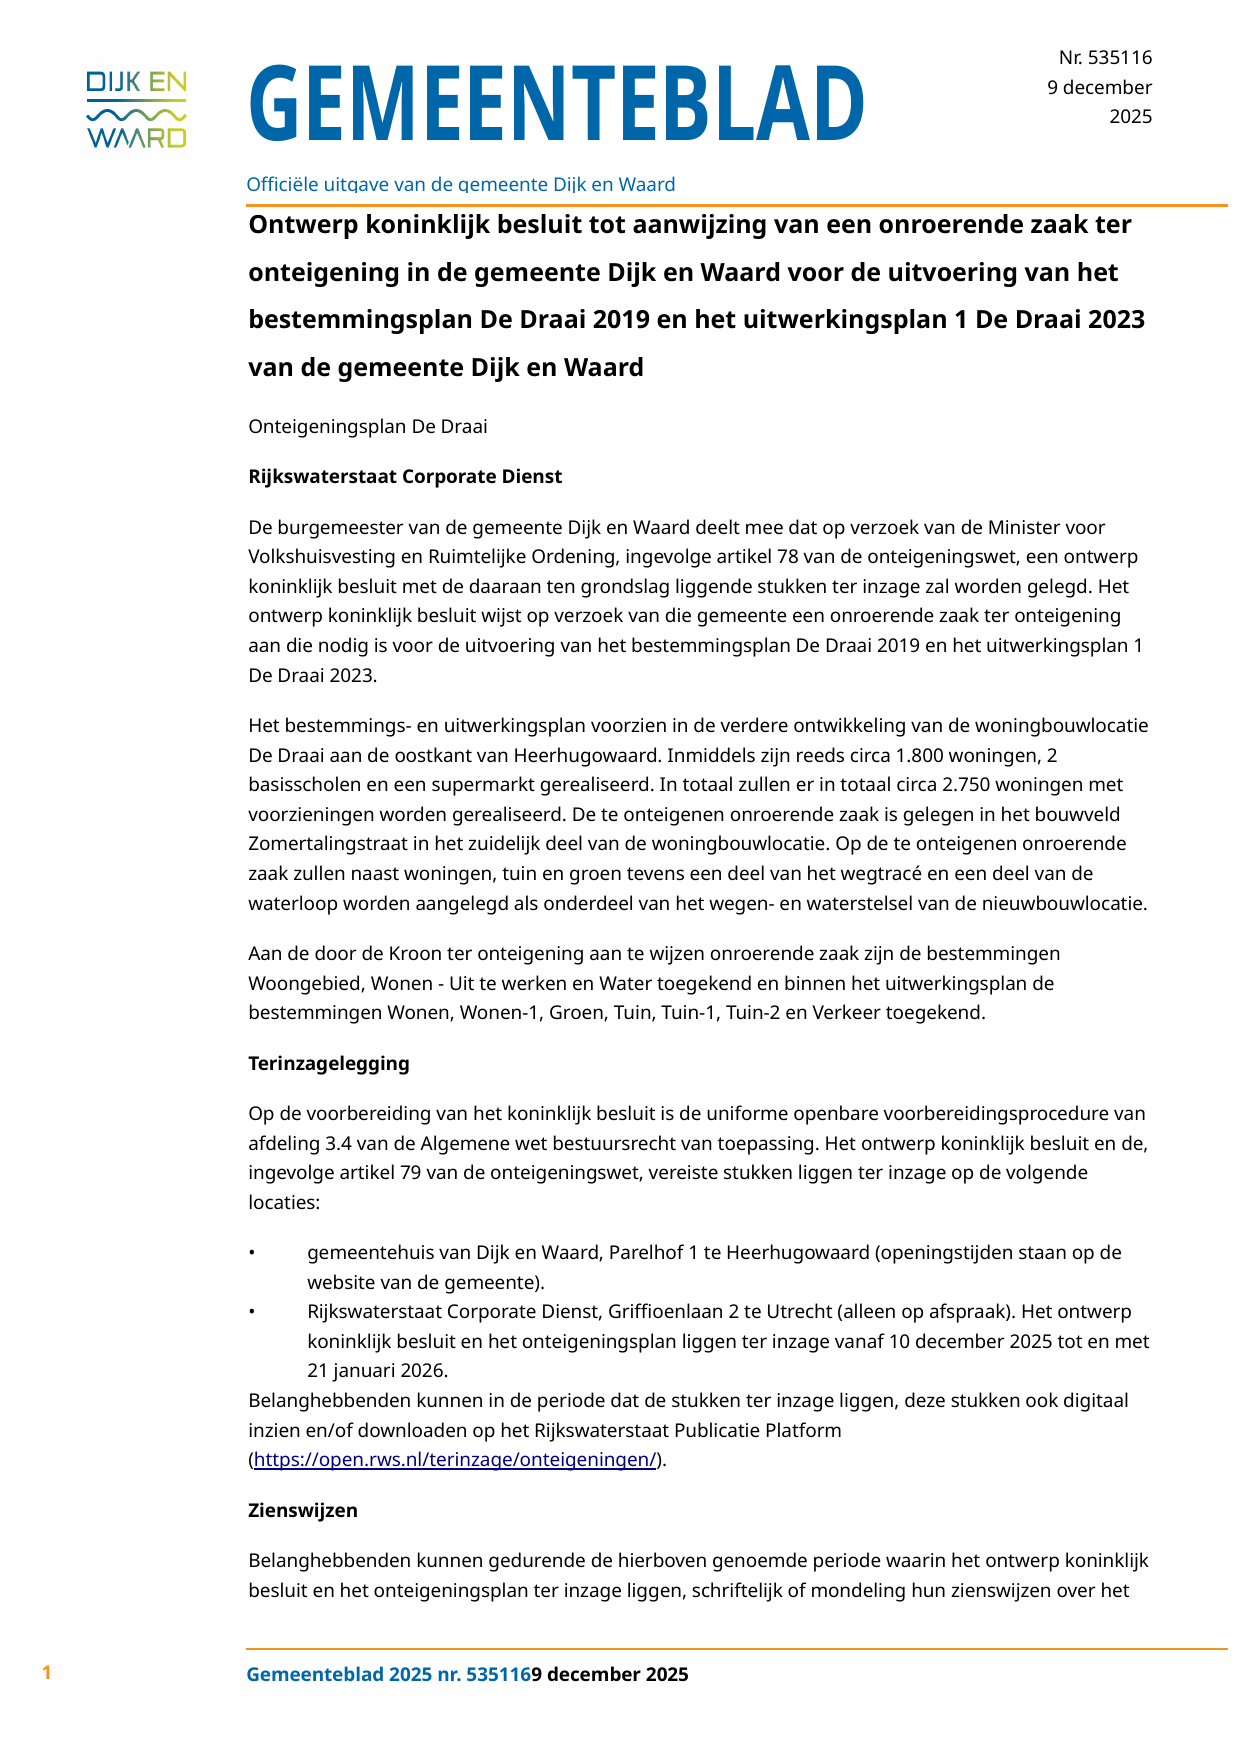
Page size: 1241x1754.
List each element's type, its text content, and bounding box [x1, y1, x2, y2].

text Rijkswaterstaat Corporate Dienst [248, 463, 1152, 489]
text Het bestemmings- en uitwerkingsplan voorzien in de verdere ontwikkeling van de woningbouwlocatie De Draai aan de oostkant van Heerhugowaard. Inmiddels zijn reeds circa 1.800 woningen, 2 basisscholen en een supermarkt gerealiseerd. In totaal zullen er in totaal circa 2.750 woningen met voorzieningen worden gerealiseerd. De te onteigenen onroerende zaak is gelegen in het bouwveld Zomertalingstraat in het zuidelijk deel van de woningbouwlocatie. Op de te onteigenen onroerende zaak zullen naast woningen, tuin en groen tevens een deel van het wegtracé en een deel van de waterloop worden aangelegd als onderdeel van het wegen- en waterstelsel van de nieuwbouwlocatie. [248, 712, 1152, 916]
picture [41, 47, 231, 172]
text Zienswijzen [248, 1497, 1152, 1523]
text Belanghebbenden kunnen gedurende de hierboven genoemde periode waarin het ontwerp koninklijk besluit en het onteigeningsplan ter inzage liggen, schriftelijk of mondeling hun zienswijzen over het [248, 1547, 1152, 1603]
text Aan de door de Kroon ter onteigening aan te wijzen onroerende zaak zijn de bestemmingen Woongebied, Wonen - Uit te werken en Water toegekend en binnen het uitwerkingsplan de bestemmingen Wonen, Wonen-1, Groen, Tuin, Tuin-1, Tuin-2 en Verkeer toegekend. [248, 940, 1152, 1025]
list Rijkswaterstaat Corporate Dienst, Griffioenlaan 2 te Utrecht (alleen op afspraak). Het ontwerp koninklijk besluit en het onteigeningsplan liggen ter inzage vanaf 10 december 2025 tot en met 21 januari 2026. [248, 1298, 1152, 1383]
list gemeentehuis van Dijk en Waard, Parelhof 1 te Heerhugowaard (openingstijden staan op de website van de gemeente). [248, 1239, 1152, 1295]
text Op de voorbereiding van het koninklijk besluit is de uniforme openbare voorbereidingsprocedure van afdeling 3.4 van de Algemene wet bestuursrecht van toepassing. Het ontwerp koninklijk besluit en de, ingevolge artikel 79 van de onteigeningswet, vereiste stukken liggen ter inzage op de volgende locaties: [248, 1100, 1152, 1215]
text Onteigeningsplan De Draai [248, 413, 1152, 439]
text Belanghebbenden kunnen in de periode dat de stukken ter inzage liggen, deze stukken ook digitaal inzien en/of downloaden op het Rijkswaterstaat Publicatie Platform (https://open.rws.nl/terinzage/onteigeningen/). [248, 1387, 1152, 1472]
text De burgemeester van de gemeente Dijk en Waard deelt mee dat op verzoek van de Minister voor Volkshuisvesting en Ruimtelijke Ordening, ingevolge artikel 78 van de onteigeningswet, een ontwerp koninklijk besluit met de daaraan ten grondslag liggende stukken ter inzage zal worden gelegd. Het ontwerp koninklijk besluit wijst op verzoek van die gemeente een onroerende zaak ter onteigening aan die nodig is voor de uitvoering van het bestemmingsplan De Draai 2019 en het uitwerkingsplan 1 De Draai 2023. [248, 514, 1152, 688]
text Terinzagelegging [248, 1050, 1152, 1076]
text Ontwerp koninklijk besluit tot aanwijzing van een onroerende zaak ter onteigening in de gemeente Dijk en Waard voor de uitvoering van het bestemmingsplan De Draai 2019 en het uitwerkingsplan 1 De Draai 2023 van de gemeente Dijk en Waard [248, 207, 1152, 384]
